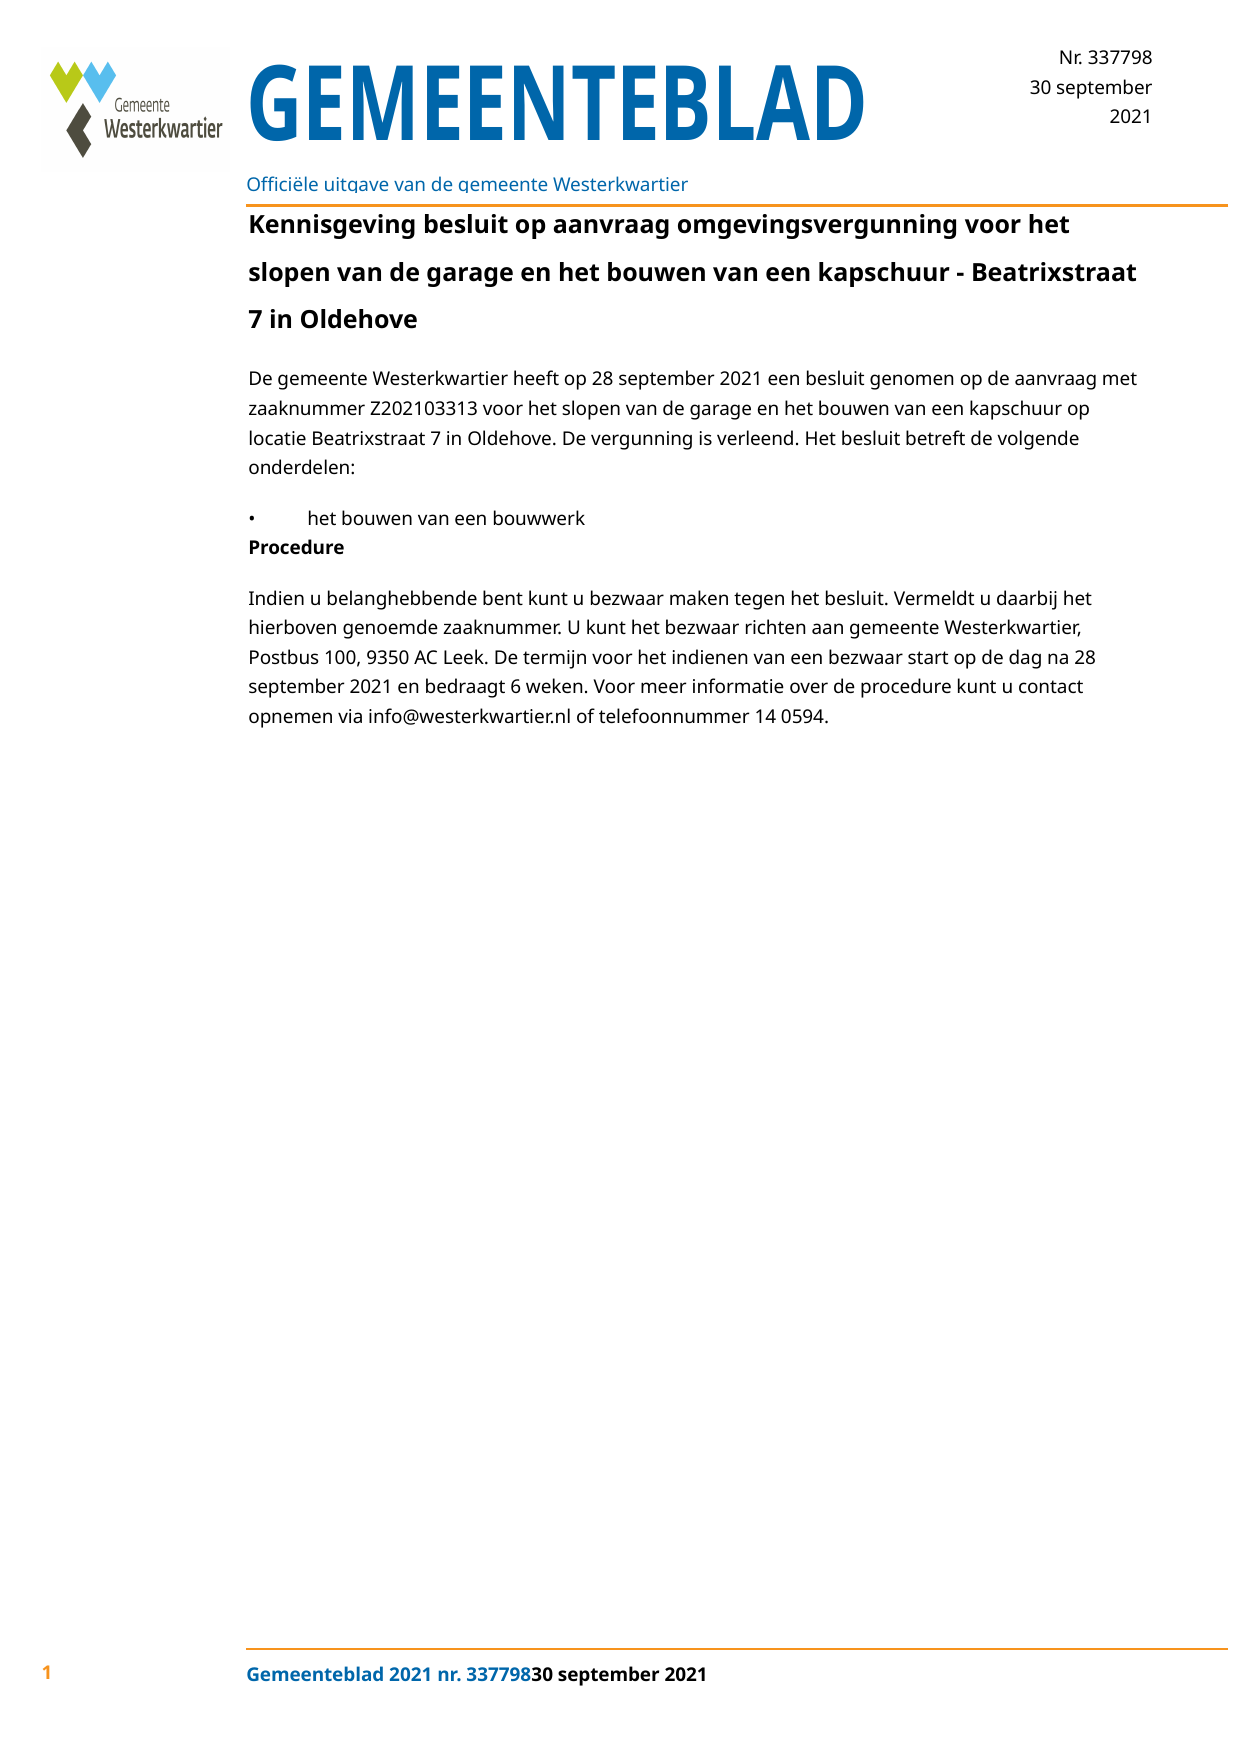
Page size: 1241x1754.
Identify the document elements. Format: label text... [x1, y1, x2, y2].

list het bouwen van een bouwwerk [248, 505, 1152, 530]
text Indien u belanghebbende bent kunt u bezwaar maken tegen het besluit. Vermeldt u daarbij het hierboven genoemde zaaknummer. U kunt het bezwaar richten aan gemeente Westerkwartier, Postbus 100, 9350 AC Leek. De termijn voor het indienen van een bezwaar start op de dag na 28 september 2021 en bedraagt 6 weken. Voor meer informatie over de procedure kunt u contact opnemen via info@westerkwartier.nl of telefoonnummer 14 0594. [248, 585, 1152, 729]
text Kennisgeving besluit op aanvraag omgevingsvergunning voor het slopen van de garage en het bouwen van een kapschuur - Beatrixstraat 7 in Oldehove [248, 207, 1152, 336]
text Procedure [248, 534, 1152, 560]
text De gemeente Westerkwartier heeft op 28 september 2021 een besluit genomen op de aanvraag met zaaknummer Z202103313 voor het slopen van de garage en het bouwen van een kapschuur op locatie Beatrixstraat 7 in Oldehove. De vergunning is verleend. Het besluit betreft de volgende onderdelen: [248, 366, 1152, 480]
picture [41, 47, 231, 172]
